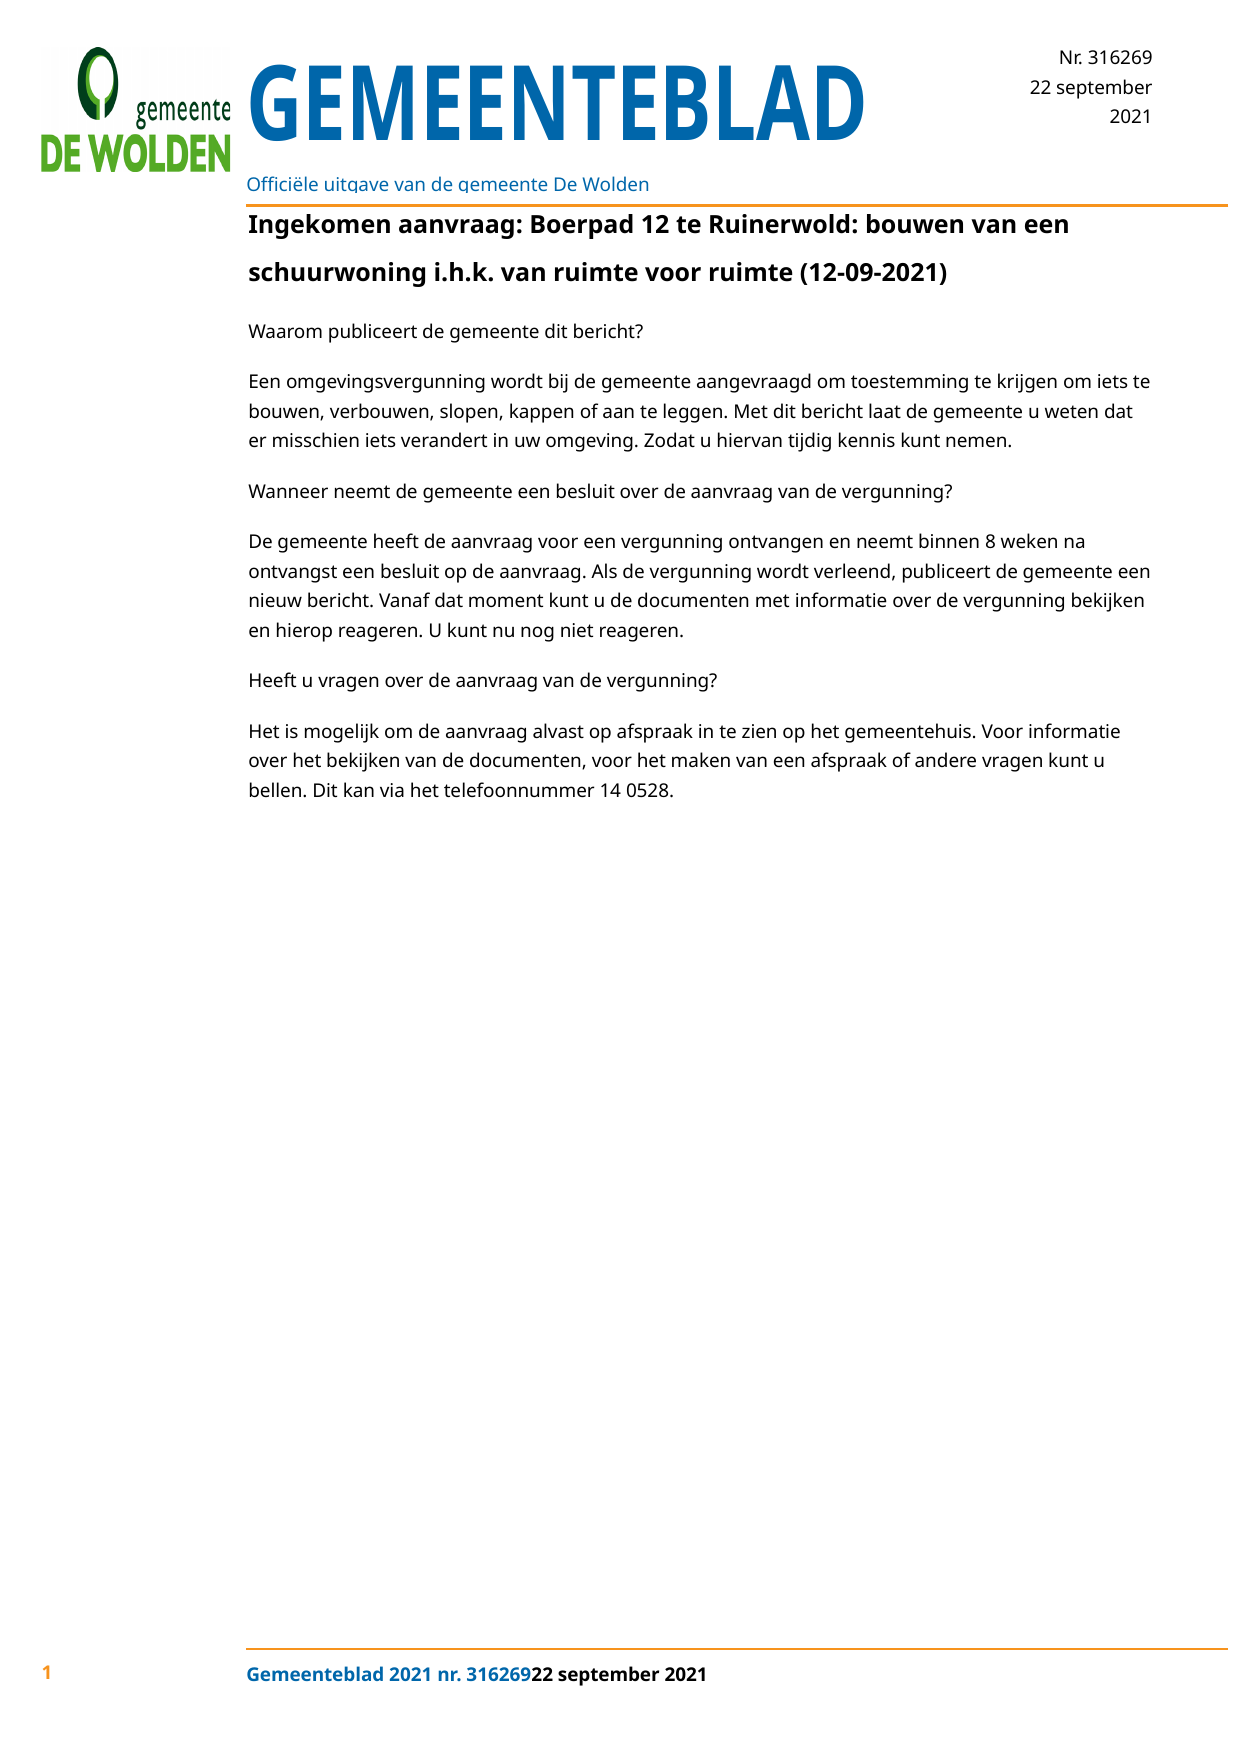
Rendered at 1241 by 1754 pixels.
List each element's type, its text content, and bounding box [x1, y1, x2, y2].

text Waarom publiceert de gemeente dit bericht? [248, 318, 1152, 344]
text Heeft u vragen over de aanvraag van de vergunning? [248, 667, 1152, 693]
text Een omgevingsvergunning wordt bij de gemeente aangevraagd om toestemming te krijgen om iets te bouwen, verbouwen, slopen, kappen of aan te leggen. Met dit bericht laat de gemeente u weten dat er misschien iets verandert in uw omgeving. Zodat u hiervan tijdig kennis kunt nemen. [248, 368, 1152, 453]
text Ingekomen aanvraag: Boerpad 12 te Ruinerwold: bouwen van een schuurwoning i.h.k. van ruimte voor ruimte (12-09-2021) [248, 207, 1152, 288]
picture [41, 47, 231, 172]
text Het is mogelijk om de aanvraag alvast op afspraak in te zien op het gemeentehuis. Voor informatie over het bekijken van de documenten, voor het maken van een afspraak of andere vragen kunt u bellen. Dit kan via het telefoonnummer 14 0528. [248, 718, 1152, 803]
text Wanneer neemt de gemeente een besluit over de aanvraag van de vergunning? [248, 478, 1152, 504]
text De gemeente heeft de aanvraag voor een vergunning ontvangen en neemt binnen 8 weken na ontvangst een besluit op de aanvraag. Als de vergunning wordt verleend, publiceert de gemeente een nieuw bericht. Vanaf dat moment kunt u de documenten met informatie over de vergunning bekijken en hierop reageren. U kunt nu nog niet reageren. [248, 528, 1152, 643]
